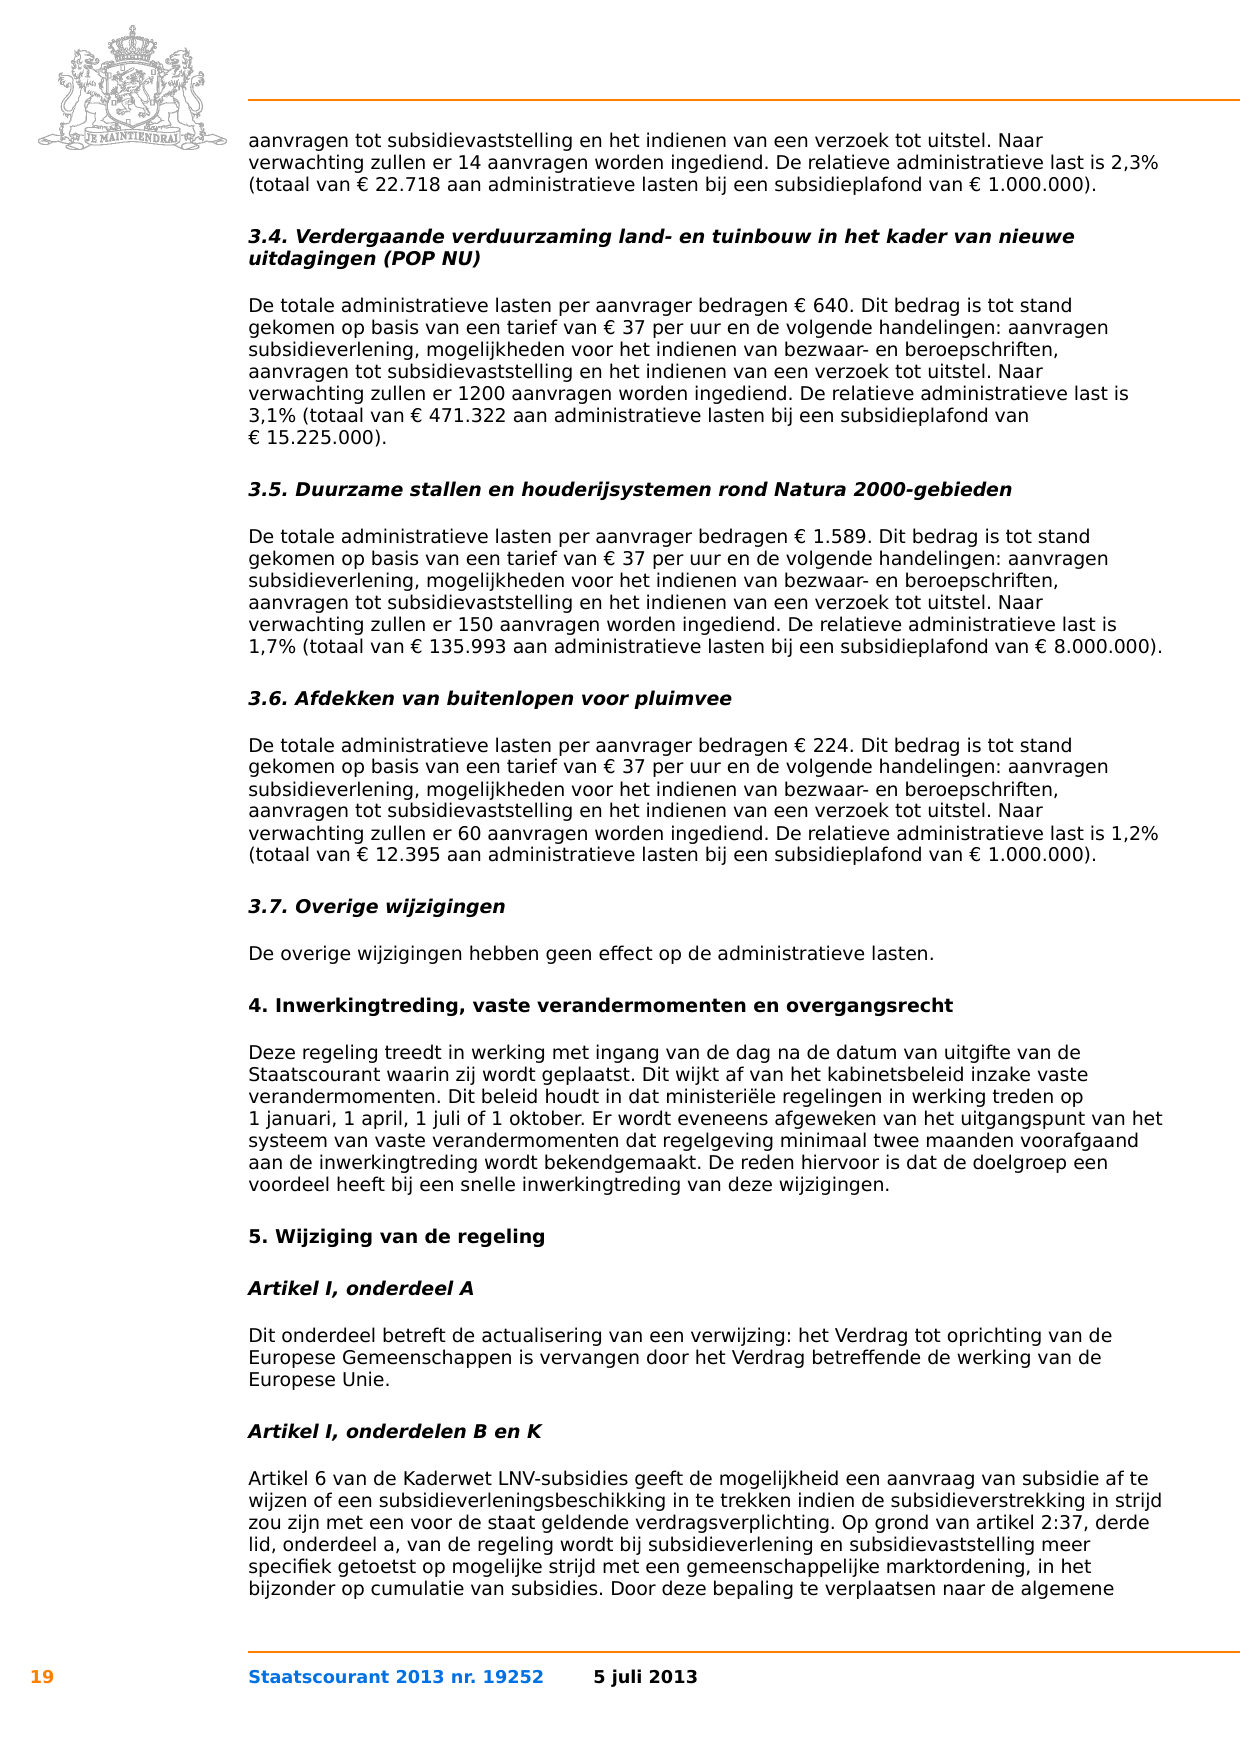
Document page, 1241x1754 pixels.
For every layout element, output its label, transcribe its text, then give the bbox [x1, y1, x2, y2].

subtitle 5. Wijziging van de regeling [248, 1226, 1163, 1248]
text Deze regeling treedt in werking met ingang van de dag na de datum van uitgifte van de Staatscourant waarin zij wordt geplaatst. Dit wijkt af van het kabinetsbeleid inzake vaste verandermomenten. Dit beleid houdt in dat ministeriële regelingen in werking treden op 1 januari, 1 april, 1 juli of 1 oktober. Er wordt eveneens afgeweken van het uitgangspunt van het systeem van vaste verandermomenten dat regelgeving minimaal twee maanden voorafgaand aan de inwerkingtreding wordt bekendgemaakt. De reden hiervoor is dat de doelgroep een voordeel heeft bij een snelle inwerkingtreding van deze wijzigingen. [248, 1042, 1163, 1196]
text Artikel 6 van de Kaderwet LNV-subsidies geeft de mogelijkheid een aanvraag van subsidie af te wijzen of een subsidieverleningsbeschikking in te trekken indien de subsidieverstrekking in strijd zou zijn met een voor de staat geldende verdragsverplichting. Op grond van artikel 2:37, derde lid, onderdeel a, van de regeling wordt bij subsidieverlening en subsidievaststelling meer specifiek getoetst op mogelijke strijd met een gemeenschappelijke marktordening, in het bijzonder op cumulatie van subsidies. Door deze bepaling te verplaatsen naar de algemene [248, 1468, 1163, 1600]
subtitle Artikel I, onderdeel A [248, 1278, 1163, 1300]
text De totale administratieve lasten per aanvrager bedragen € 640. Dit bedrag is tot stand gekomen op basis van een tarief van € 37 per uur en de volgende handelingen: aanvragen subsidieverlening, mogelijkheden voor het indienen van bezwaar- en beroepschriften, aanvragen tot subsidievaststelling en het indienen van een verzoek tot uitstel. Naar verwachting zullen er 1200 aanvragen worden ingediend. De relatieve administratieve last is 3,1% (totaal van € 471.322 aan administratieve lasten bij een subsidieplafond van € 15.225.000). [248, 295, 1163, 449]
subtitle 3.6. Afdekken van buitenlopen voor pluimvee [248, 687, 1163, 709]
text Dit onderdeel betreft de actualisering van een verwijzing: het Verdrag tot oprichting van de Europese Gemeenschappen is vervangen door het Verdrag betreffende de werking van de Europese Unie. [248, 1325, 1163, 1391]
subtitle 3.4. Verdergaande verduurzaming land- en tuinbouw in het kader van nieuwe uitdagingen (POP NU) [248, 226, 1163, 270]
text De overige wijzigingen hebben geen effect op de administratieve lasten. [248, 943, 1163, 965]
picture [38, 25, 227, 150]
subtitle 4. Inwerkingtreding, vaste verandermomenten en overgangsrecht [248, 995, 1163, 1017]
text De totale administratieve lasten per aanvrager bedragen € 1.589. Dit bedrag is tot stand gekomen op basis van een tarief van € 37 per uur en de volgende handelingen: aanvragen subsidieverlening, mogelijkheden voor het indienen van bezwaar- en beroepschriften, aanvragen tot subsidievaststelling en het indienen van een verzoek tot uitstel. Naar verwachting zullen er 150 aanvragen worden ingediend. De relatieve administratieve last is 1,7% (totaal van € 135.993 aan administratieve lasten bij een subsidieplafond van € 8.000.000). [248, 526, 1163, 657]
subtitle 3.5. Duurzame stallen en houderijsystemen rond Natura 2000-gebieden [248, 479, 1163, 501]
text De totale administratieve lasten per aanvrager bedragen € 224. Dit bedrag is tot stand gekomen op basis van een tarief van € 37 per uur en de volgende handelingen: aanvragen subsidieverlening, mogelijkheden voor het indienen van bezwaar- en beroepschriften, aanvragen tot subsidievaststelling en het indienen van een verzoek tot uitstel. Naar verwachting zullen er 60 aanvragen worden ingediend. De relatieve administratieve last is 1,2% (totaal van € 12.395 aan administratieve lasten bij een subsidieplafond van € 1.000.000). [248, 734, 1163, 866]
text aanvragen tot subsidievaststelling en het indienen van een verzoek tot uitstel. Naar verwachting zullen er 14 aanvragen worden ingediend. De relatieve administratieve last is 2,3% (totaal van € 22.718 aan administratieve lasten bij een subsidieplafond van € 1.000.000). [248, 130, 1163, 196]
subtitle Artikel I, onderdelen B en K [248, 1421, 1163, 1443]
subtitle 3.7. Overige wijzigingen [248, 896, 1163, 918]
